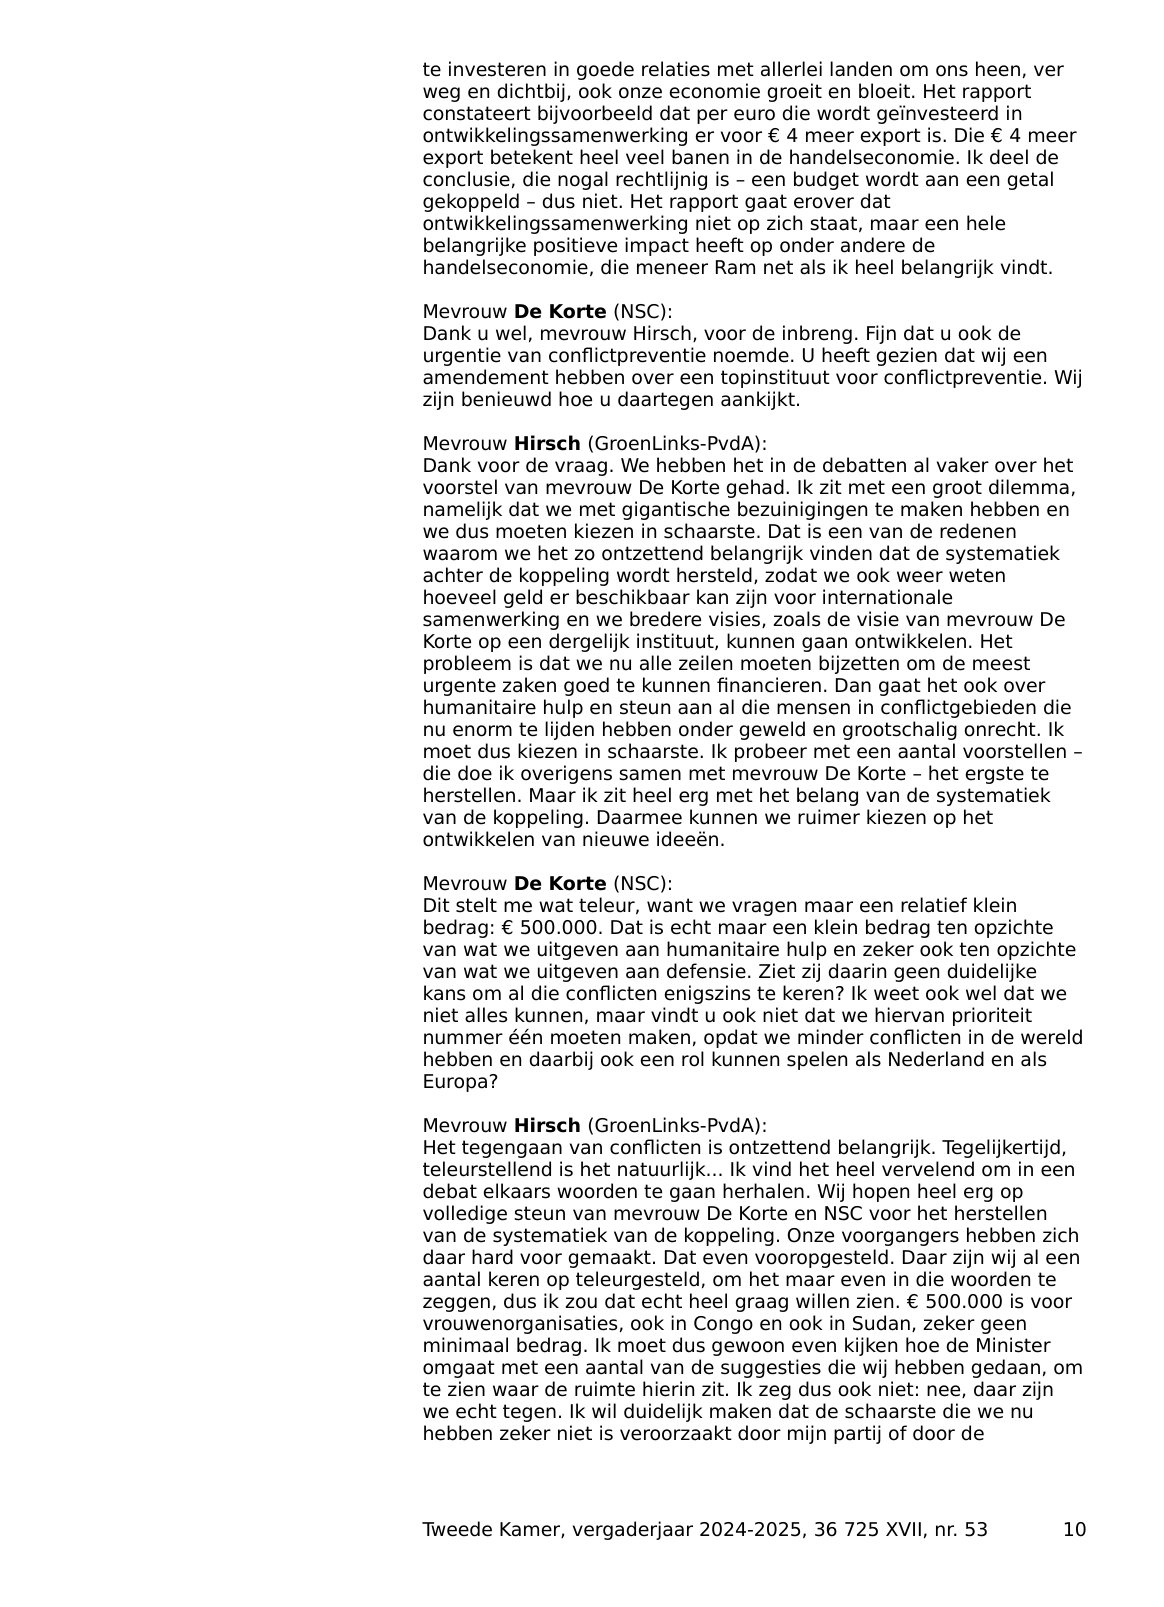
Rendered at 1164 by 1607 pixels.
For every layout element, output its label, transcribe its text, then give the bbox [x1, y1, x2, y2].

text Mevrouw De Korte (NSC): [422, 873, 1087, 895]
text Mevrouw Hirsch (GroenLinks-PvdA): [422, 433, 1087, 455]
text Dit stelt me wat teleur, want we vragen maar een relatief klein bedrag: € 500.000. Dat is echt maar een klein bedrag ten opzichte van wat we uitgeven aan humanitaire hulp en zeker ook ten opzichte van wat we uitgeven aan defensie. Ziet zij daarin geen duidelijke kans om al die conflicten enigszins te keren? Ik weet ook wel dat we niet alles kunnen, maar vindt u ook niet dat we hiervan prioriteit nummer één moeten maken, opdat we minder conflicten in de wereld hebben en daarbij ook een rol kunnen spelen als Nederland en als Europa? [422, 895, 1087, 1093]
text te investeren in goede relaties met allerlei landen om ons heen, ver weg en dichtbij, ook onze economie groeit en bloeit. Het rapport constateert bijvoorbeeld dat per euro die wordt geïnvesteerd in ontwikkelingssamenwerking er voor € 4 meer export is. Die € 4 meer export betekent heel veel banen in de handelseconomie. Ik deel de conclusie, die nogal rechtlijnig is – een budget wordt aan een getal gekoppeld – dus niet. Het rapport gaat erover dat ontwikkelingssamenwerking niet op zich staat, maar een hele belangrijke positieve impact heeft op onder andere de handelseconomie, die meneer Ram net als ik heel belangrijk vindt. [422, 59, 1087, 279]
text Dank u wel, mevrouw Hirsch, voor de inbreng. Fijn dat u ook de urgentie van conflictpreventie noemde. U heeft gezien dat wij een amendement hebben over een topinstituut voor conflictpreventie. Wij zijn benieuwd hoe u daartegen aankijkt. [422, 323, 1087, 411]
text Dank voor de vraag. We hebben het in de debatten al vaker over het voorstel van mevrouw De Korte gehad. Ik zit met een groot dilemma, namelijk dat we met gigantische bezuinigingen te maken hebben en we dus moeten kiezen in schaarste. Dat is een van de redenen waarom we het zo ontzettend belangrijk vinden dat de systematiek achter de koppeling wordt hersteld, zodat we ook weer weten hoeveel geld er beschikbaar kan zijn voor internationale samenwerking en we bredere visies, zoals de visie van mevrouw De Korte op een dergelijk instituut, kunnen gaan ontwikkelen. Het probleem is dat we nu alle zeilen moeten bijzetten om de meest urgente zaken goed te kunnen financieren. Dan gaat het ook over humanitaire hulp en steun aan al die mensen in conflictgebieden die nu enorm te lijden hebben onder geweld en grootschalig onrecht. Ik moet dus kiezen in schaarste. Ik probeer met een aantal voorstellen – die doe ik overigens samen met mevrouw De Korte – het ergste te herstellen. Maar ik zit heel erg met het belang van de systematiek van de koppeling. Daarmee kunnen we ruimer kiezen op het ontwikkelen van nieuwe ideeën. [422, 455, 1087, 851]
text Het tegengaan van conflicten is ontzettend belangrijk. Tegelijkertijd, teleurstellend is het natuurlijk... Ik vind het heel vervelend om in een debat elkaars woorden te gaan herhalen. Wij hopen heel erg op volledige steun van mevrouw De Korte en NSC voor het herstellen van de systematiek van de koppeling. Onze voorgangers hebben zich daar hard voor gemaakt. Dat even vooropgesteld. Daar zijn wij al een aantal keren op teleurgesteld, om het maar even in die woorden te zeggen, dus ik zou dat echt heel graag willen zien. € 500.000 is voor vrouwenorganisaties, ook in Congo en ook in Sudan, zeker geen minimaal bedrag. Ik moet dus gewoon even kijken hoe de Minister omgaat met een aantal van de suggesties die wij hebben gedaan, om te zien waar de ruimte hierin zit. Ik zeg dus ook niet: nee, daar zijn we echt tegen. Ik wil duidelijk maken dat de schaarste die we nu hebben zeker niet is veroorzaakt door mijn partij of door de [422, 1137, 1087, 1444]
text Mevrouw Hirsch (GroenLinks-PvdA): [422, 1115, 1087, 1137]
text Mevrouw De Korte (NSC): [422, 301, 1087, 323]
